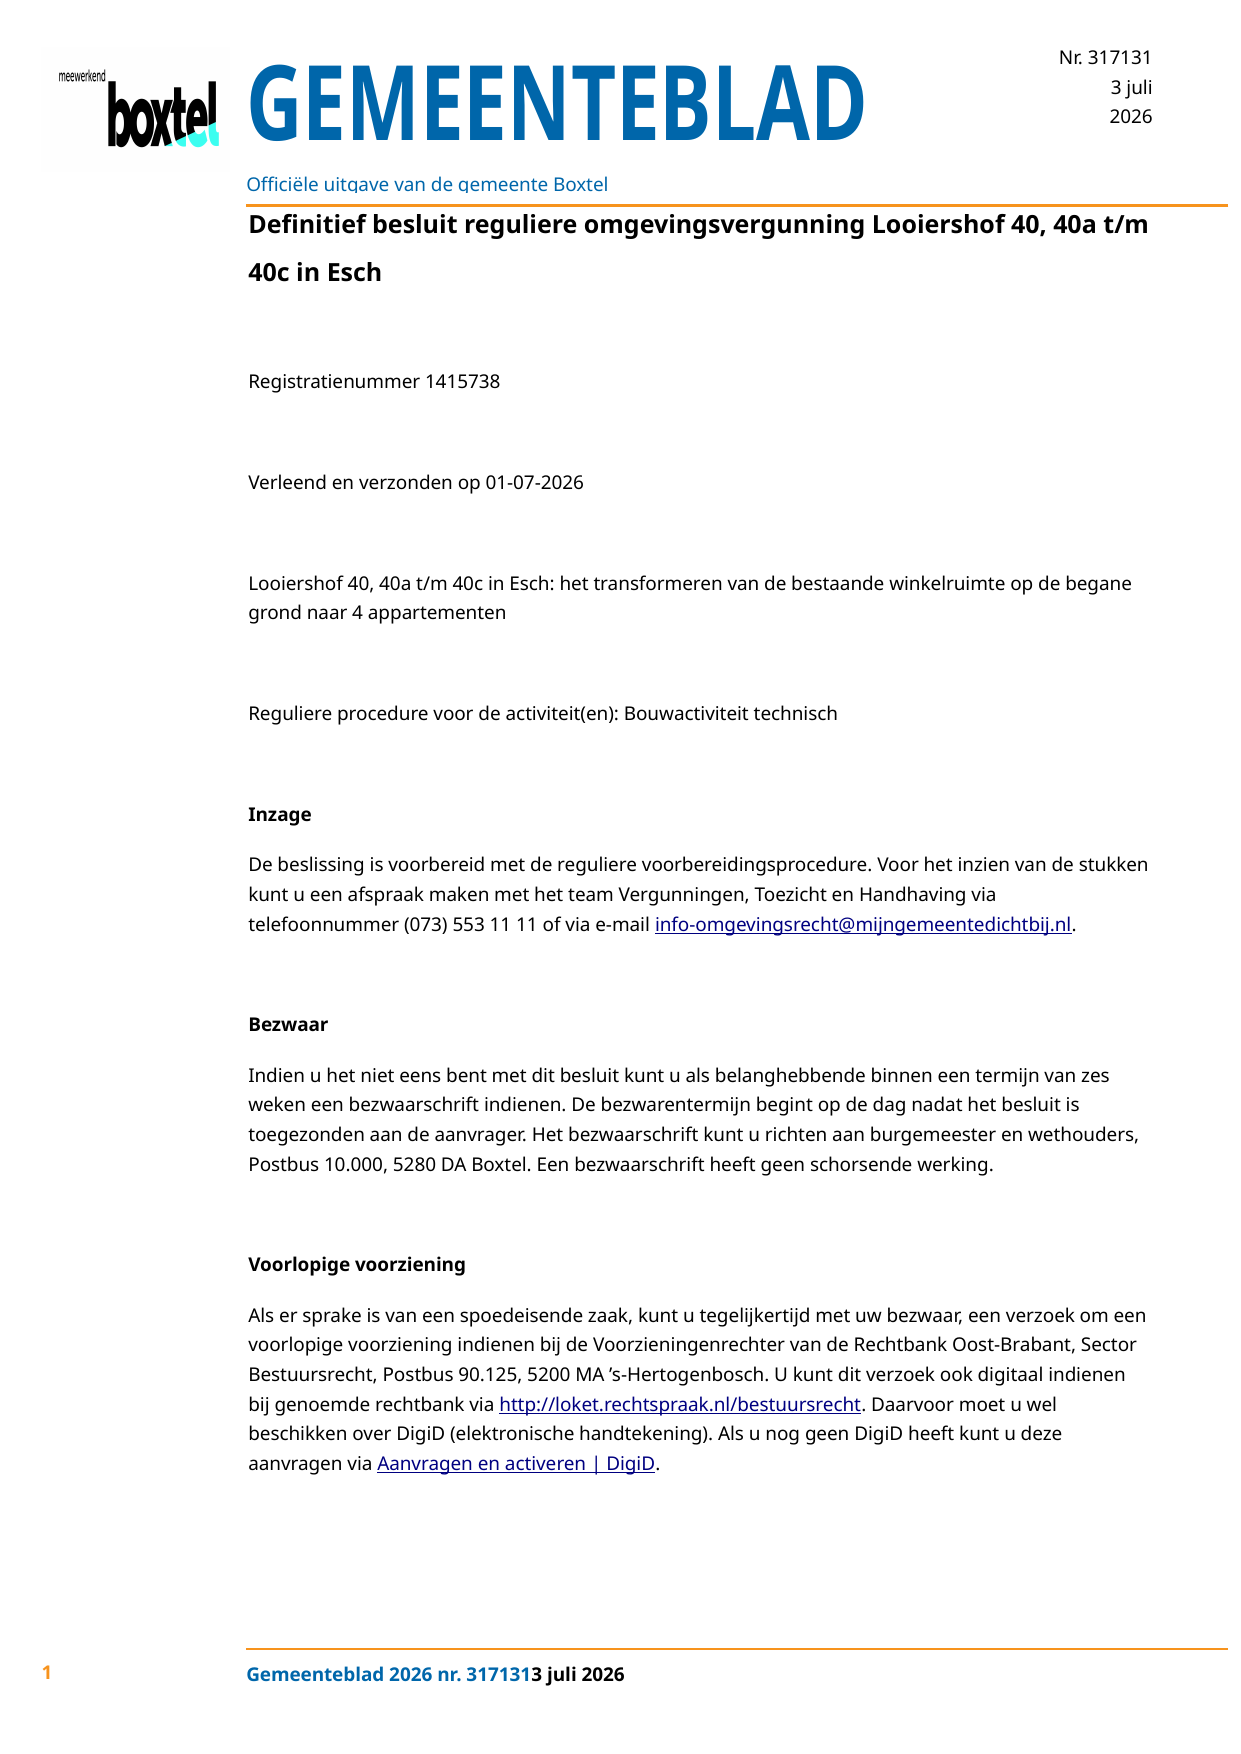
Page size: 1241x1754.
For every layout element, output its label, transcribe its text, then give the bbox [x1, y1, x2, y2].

text De beslissing is voorbereid met de reguliere voorbereidingsprocedure. Voor het inzien van de stukken kunt u een afspraak maken met het team Vergunningen, Toezicht en Handhaving via telefoonnummer (073) 553 11 11 of via e-mail info-omgevingsrecht@mijngemeentedichtbij.nl. [248, 852, 1152, 937]
text Reguliere procedure voor de activiteit(en): Bouwactiviteit technisch [248, 700, 1152, 726]
text Inzage [248, 801, 1152, 827]
text Verleend en verzonden op 01-07-2026 [248, 469, 1152, 495]
text Bezwaar [248, 1012, 1152, 1037]
text Looiershof 40, 40a t/m 40c in Esch: het transformeren van de bestaande winkelruimte op de begane grond naar 4 appartementen [248, 570, 1152, 625]
text Voorlopige voorziening [248, 1252, 1152, 1277]
picture [41, 47, 231, 172]
text Registratienummer 1415738 [248, 368, 1152, 394]
text Indien u het niet eens bent met dit besluit kunt u als belanghebbende binnen een termijn van zes weken een bezwaarschrift indienen. De bezwarentermijn begint op de dag nadat het besluit is toegezonden aan de aanvrager. Het bezwaarschrift kunt u richten aan burgemeester en wethouders, Postbus 10.000, 5280 DA Boxtel. Een bezwaarschrift heeft geen schorsende werking. [248, 1062, 1152, 1177]
text Definitief besluit reguliere omgevingsvergunning Looiershof 40, 40a t/m 40c in Esch [248, 207, 1152, 288]
text Als er sprake is van een spoedeisende zaak, kunt u tegelijkertijd met uw bezwaar, een verzoek om een voorlopige voorziening indienen bij de Voorzieningenrechter van de Rechtbank Oost-Brabant, Sector Bestuursrecht, Postbus 90.125, 5200 MA ’s-Hertogenbosch. U kunt dit verzoek ook digitaal indienen bij genoemde rechtbank via http://loket.rechtspraak.nl/bestuursrecht. Daarvoor moet u wel beschikken over DigiD (elektronische handtekening). Als u nog geen DigiD heeft kunt u deze aanvragen via Aanvragen en activeren | DigiD. [248, 1302, 1152, 1476]
